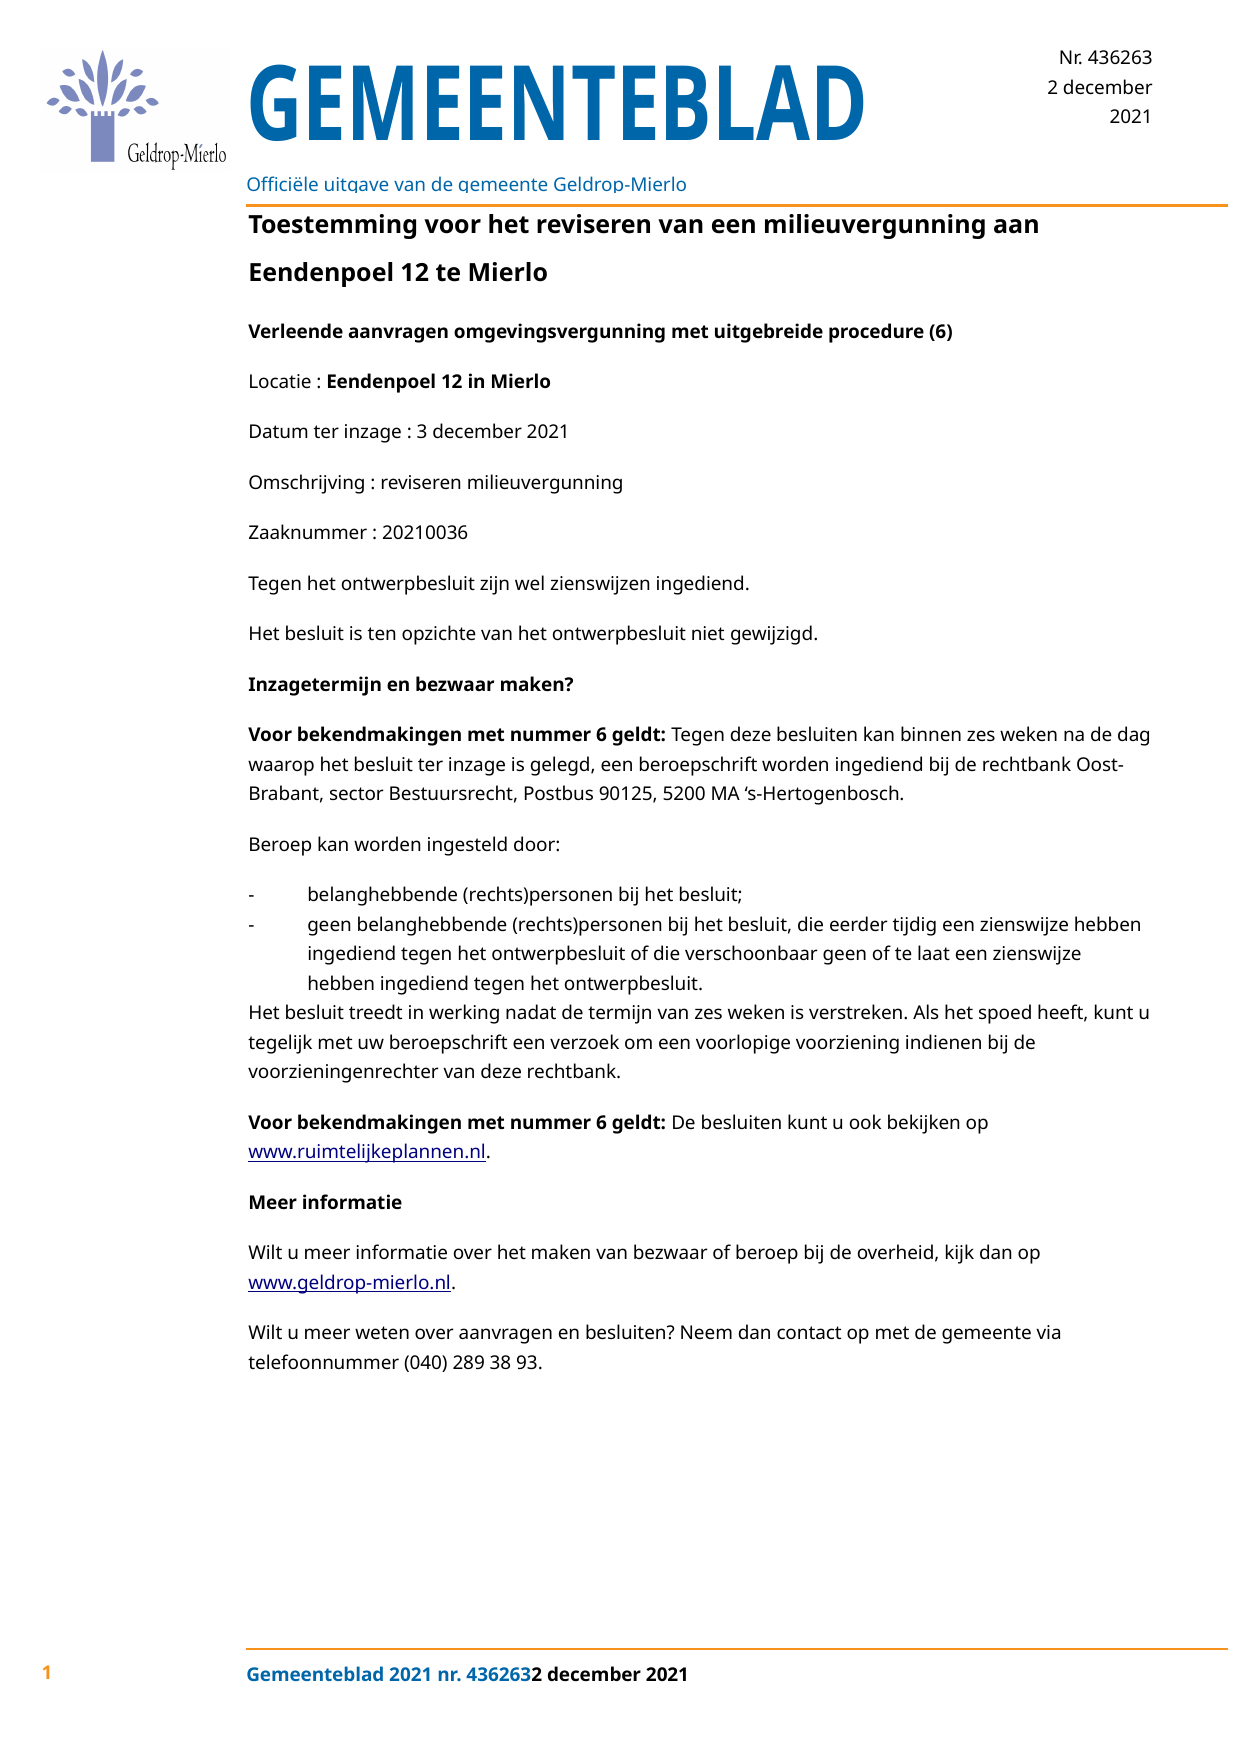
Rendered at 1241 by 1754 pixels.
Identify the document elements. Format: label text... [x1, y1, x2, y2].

picture [41, 47, 231, 172]
text Beroep kan worden ingesteld door: [248, 831, 1152, 857]
text Toestemming voor het reviseren van een milieuvergunning aan Eendenpoel 12 te Mierlo [248, 207, 1152, 288]
list geen belanghebbende (rechts)personen bij het besluit, die eerder tijdig een zienswijze hebben ingediend tegen het ontwerpbesluit of die verschoonbaar geen of te laat een zienswijze hebben ingediend tegen het ontwerpbesluit. [248, 911, 1152, 996]
text Voor bekendmakingen met nummer 6 geldt: De besluiten kunt u ook bekijken op www.ruimtelijkeplannen.nl. [248, 1109, 1152, 1164]
text Wilt u meer weten over aanvragen en besluiten? Neem dan contact op met de gemeente via telefoonnummer (040) 289 38 93. [248, 1319, 1152, 1375]
text Zaaknummer : 20210036 [248, 519, 1152, 545]
text Tegen het ontwerpbesluit zijn wel zienswijzen ingediend. [248, 570, 1152, 596]
list belanghebbende (rechts)personen bij het besluit; [248, 881, 1152, 907]
text Verleende aanvragen omgevingsvergunning met uitgebreide procedure (6) [248, 318, 1152, 344]
text Het besluit treedt in werking nadat de termijn van zes weken is verstreken. Als het spoed heeft, kunt u tegelijk met uw beroepschrift een verzoek om een voorlopige voorziening indienen bij de voorzieningenrechter van deze rechtbank. [248, 999, 1152, 1084]
text Inzagetermijn en bezwaar maken? [248, 671, 1152, 697]
text Het besluit is ten opzichte van het ontwerpbesluit niet gewijzigd. [248, 620, 1152, 646]
text Omschrijving : reviseren milieuvergunning [248, 469, 1152, 495]
text Datum ter inzage : 3 december 2021 [248, 419, 1152, 444]
text Voor bekendmakingen met nummer 6 geldt: Tegen deze besluiten kan binnen zes weken na de dag waarop het besluit ter inzage is gelegd, een beroepschrift worden ingediend bij de rechtbank Oost-Brabant, sector Bestuursrecht, Postbus 90125, 5200 MA ‘s-Hertogenbosch. [248, 721, 1152, 806]
text Wilt u meer informatie over het maken van bezwaar of beroep bij de overheid, kijk dan op www.geldrop-mierlo.nl. [248, 1239, 1152, 1295]
text Locatie : Eendenpoel 12 in Mierlo [248, 368, 1152, 394]
text Meer informatie [248, 1189, 1152, 1215]
